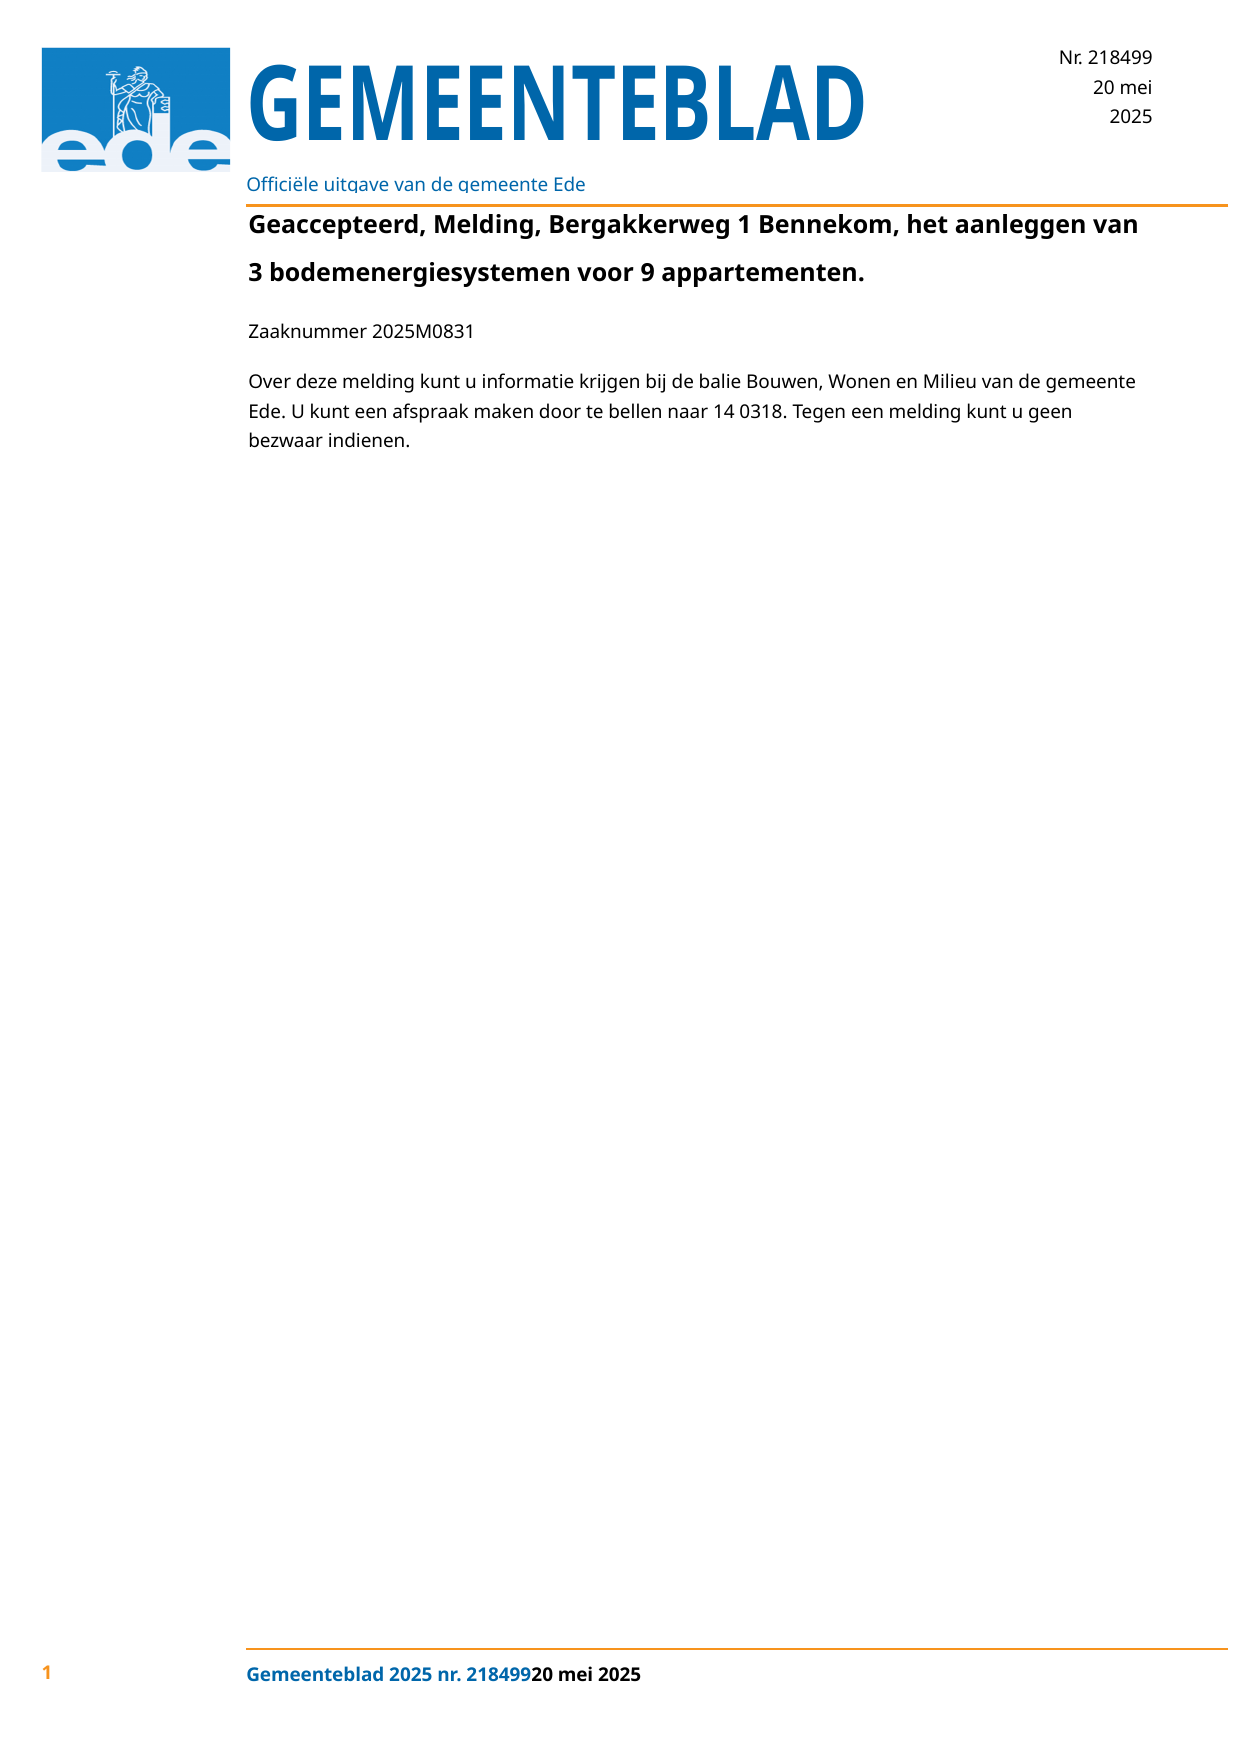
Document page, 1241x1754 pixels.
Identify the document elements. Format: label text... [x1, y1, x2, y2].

text Zaaknummer 2025M0831 [248, 318, 1152, 344]
text Geaccepteerd, Melding, Bergakkerweg 1 Bennekom, het aanleggen van 3 bodemenergiesystemen voor 9 appartementen. [248, 207, 1152, 288]
text Over deze melding kunt u informatie krijgen bij de balie Bouwen, Wonen en Milieu van de gemeente Ede. U kunt een afspraak maken door te bellen naar 14 0318. Tegen een melding kunt u geen bezwaar indienen. [248, 368, 1152, 453]
picture [41, 47, 231, 172]
